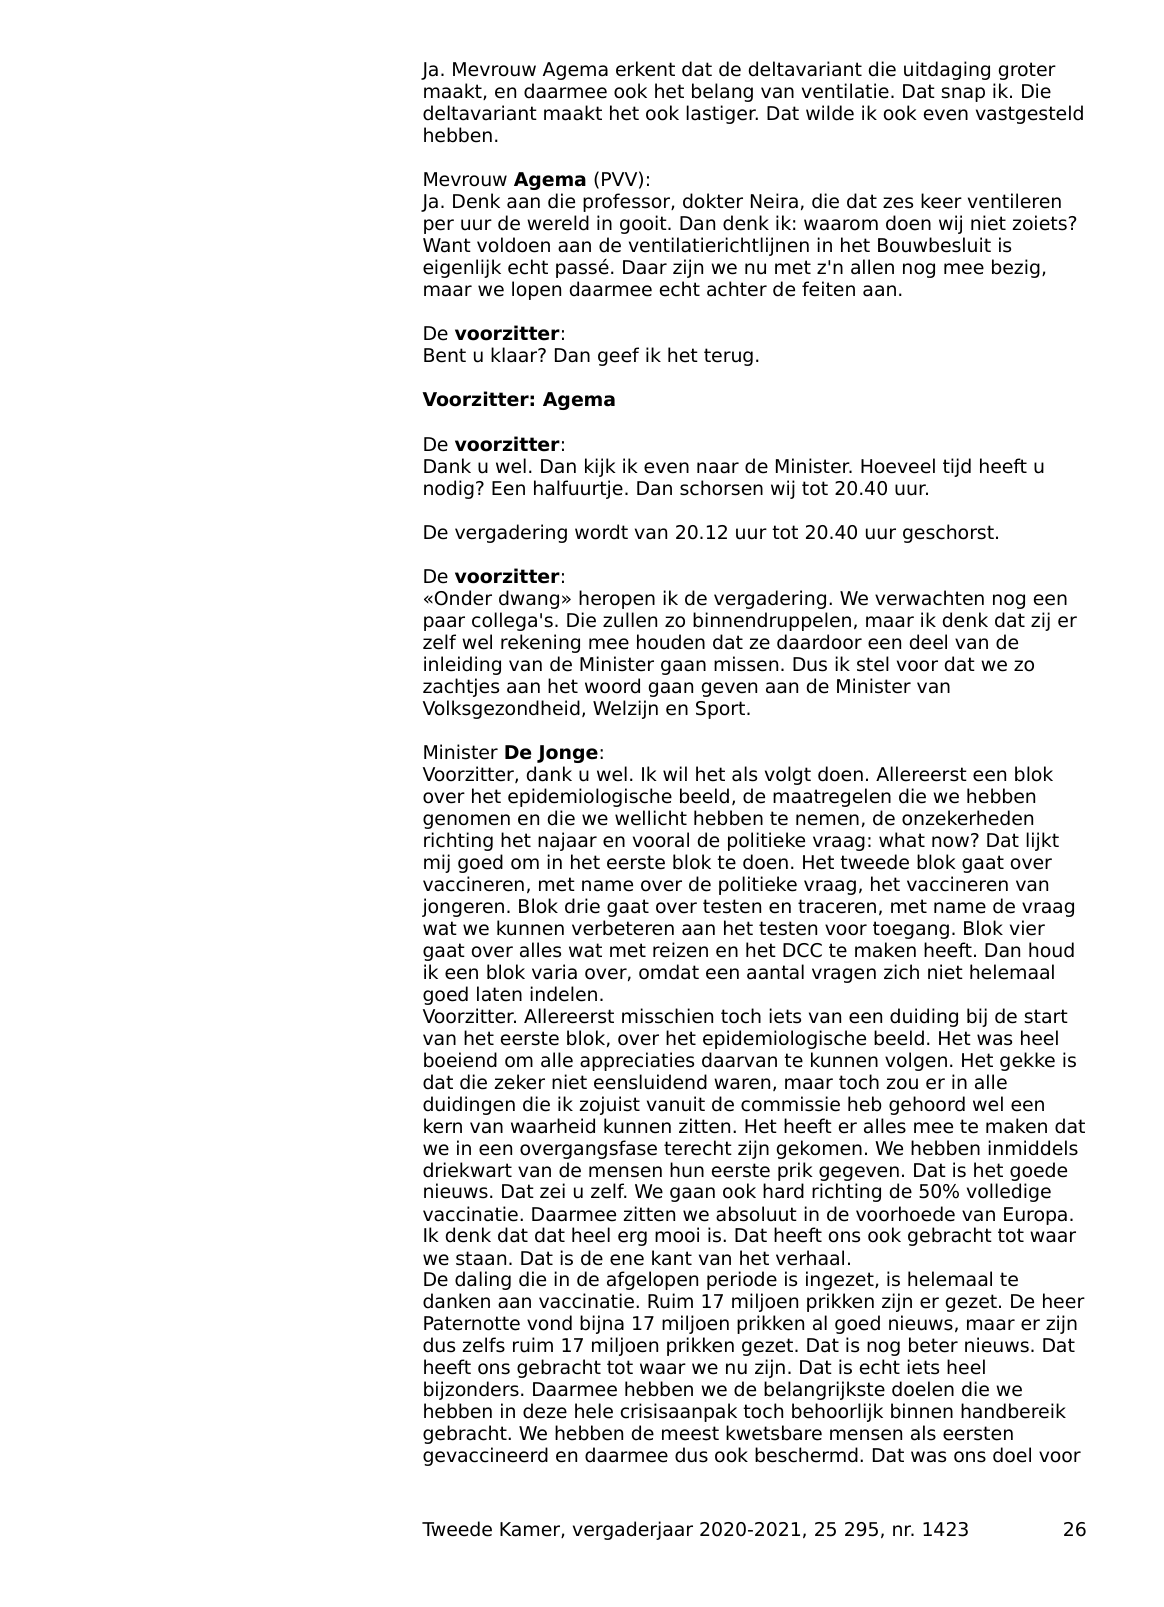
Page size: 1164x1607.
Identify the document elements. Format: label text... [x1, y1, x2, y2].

text Bent u klaar? Dan geef ik het terug. [422, 345, 1087, 367]
text Minister De Jonge: [422, 742, 1087, 764]
text «Onder dwang» heropen ik de vergadering. We verwachten nog een paar collega's. Die zullen zo binnendruppelen, maar ik denk dat zij er zelf wel rekening mee houden dat ze daardoor een deel van de inleiding van de Minister gaan missen. Dus ik stel voor dat we zo zachtjes aan het woord gaan geven aan de Minister van Volksgezondheid, Welzijn en Sport. [422, 588, 1087, 720]
text De voorzitter: [422, 323, 1087, 345]
subtitle Voorzitter: Agema [422, 389, 1087, 411]
text Ja. Denk aan die professor, dokter Neira, die dat zes keer ventileren per uur de wereld in gooit. Dan denk ik: waarom doen wij niet zoiets? Want voldoen aan de ventilatierichtlijnen in het Bouwbesluit is eigenlijk echt passé. Daar zijn we nu met z'n allen nog mee bezig, maar we lopen daarmee echt achter de feiten aan. [422, 191, 1087, 301]
text De voorzitter: [422, 566, 1087, 588]
text De vergadering wordt van 20.12 uur tot 20.40 uur geschorst. [422, 522, 1087, 544]
text De voorzitter: [422, 433, 1087, 456]
text Mevrouw Agema (PVV): [422, 169, 1087, 191]
text Voorzitter. Allereerst misschien toch iets van een duiding bij de start van het eerste blok, over het epidemiologische beeld. Het was heel boeiend om alle appreciaties daarvan te kunnen volgen. Het gekke is dat die zeker niet eensluidend waren, maar toch zou er in alle duidingen die ik zojuist vanuit de commissie heb gehoord wel een kern van waarheid kunnen zitten. Het heeft er alles mee te maken dat we in een overgangsfase terecht zijn gekomen. We hebben inmiddels driekwart van de mensen hun eerste prik gegeven. Dat is het goede nieuws. Dat zei u zelf. We gaan ook hard richting de 50% volledige vaccinatie. Daarmee zitten we absoluut in de voorhoede van Europa. Ik denk dat dat heel erg mooi is. Dat heeft ons ook gebracht tot waar we staan. Dat is de ene kant van het verhaal. [422, 1006, 1087, 1269]
text De daling die in de afgelopen periode is ingezet, is helemaal te danken aan vaccinatie. Ruim 17 miljoen prikken zijn er gezet. De heer Paternotte vond bijna 17 miljoen prikken al goed nieuws, maar er zijn dus zelfs ruim 17 miljoen prikken gezet. Dat is nog beter nieuws. Dat heeft ons gebracht tot waar we nu zijn. Dat is echt iets heel bijzonders. Daarmee hebben we de belangrijkste doelen die we hebben in deze hele crisisaanpak toch behoorlijk binnen handbereik gebracht. We hebben de meest kwetsbare mensen als eersten gevaccineerd en daarmee dus ook beschermd. Dat was ons doel voor [422, 1269, 1087, 1467]
text Dank u wel. Dan kijk ik even naar de Minister. Hoeveel tijd heeft u nodig? Een halfuurtje. Dan schorsen wij tot 20.40 uur. [422, 456, 1087, 499]
text Ja. Mevrouw Agema erkent dat de deltavariant die uitdaging groter maakt, en daarmee ook het belang van ventilatie. Dat snap ik. Die deltavariant maakt het ook lastiger. Dat wilde ik ook even vastgesteld hebben. [422, 59, 1087, 147]
text Voorzitter, dank u wel. Ik wil het als volgt doen. Allereerst een blok over het epidemiologische beeld, de maatregelen die we hebben genomen en die we wellicht hebben te nemen, de onzekerheden richting het najaar en vooral de politieke vraag: what now? Dat lijkt mij goed om in het eerste blok te doen. Het tweede blok gaat over vaccineren, met name over de politieke vraag, het vaccineren van jongeren. Blok drie gaat over testen en traceren, met name de vraag wat we kunnen verbeteren aan het testen voor toegang. Blok vier gaat over alles wat met reizen en het DCC te maken heeft. Dan houd ik een blok varia over, omdat een aantal vragen zich niet helemaal goed laten indelen. [422, 764, 1087, 1006]
